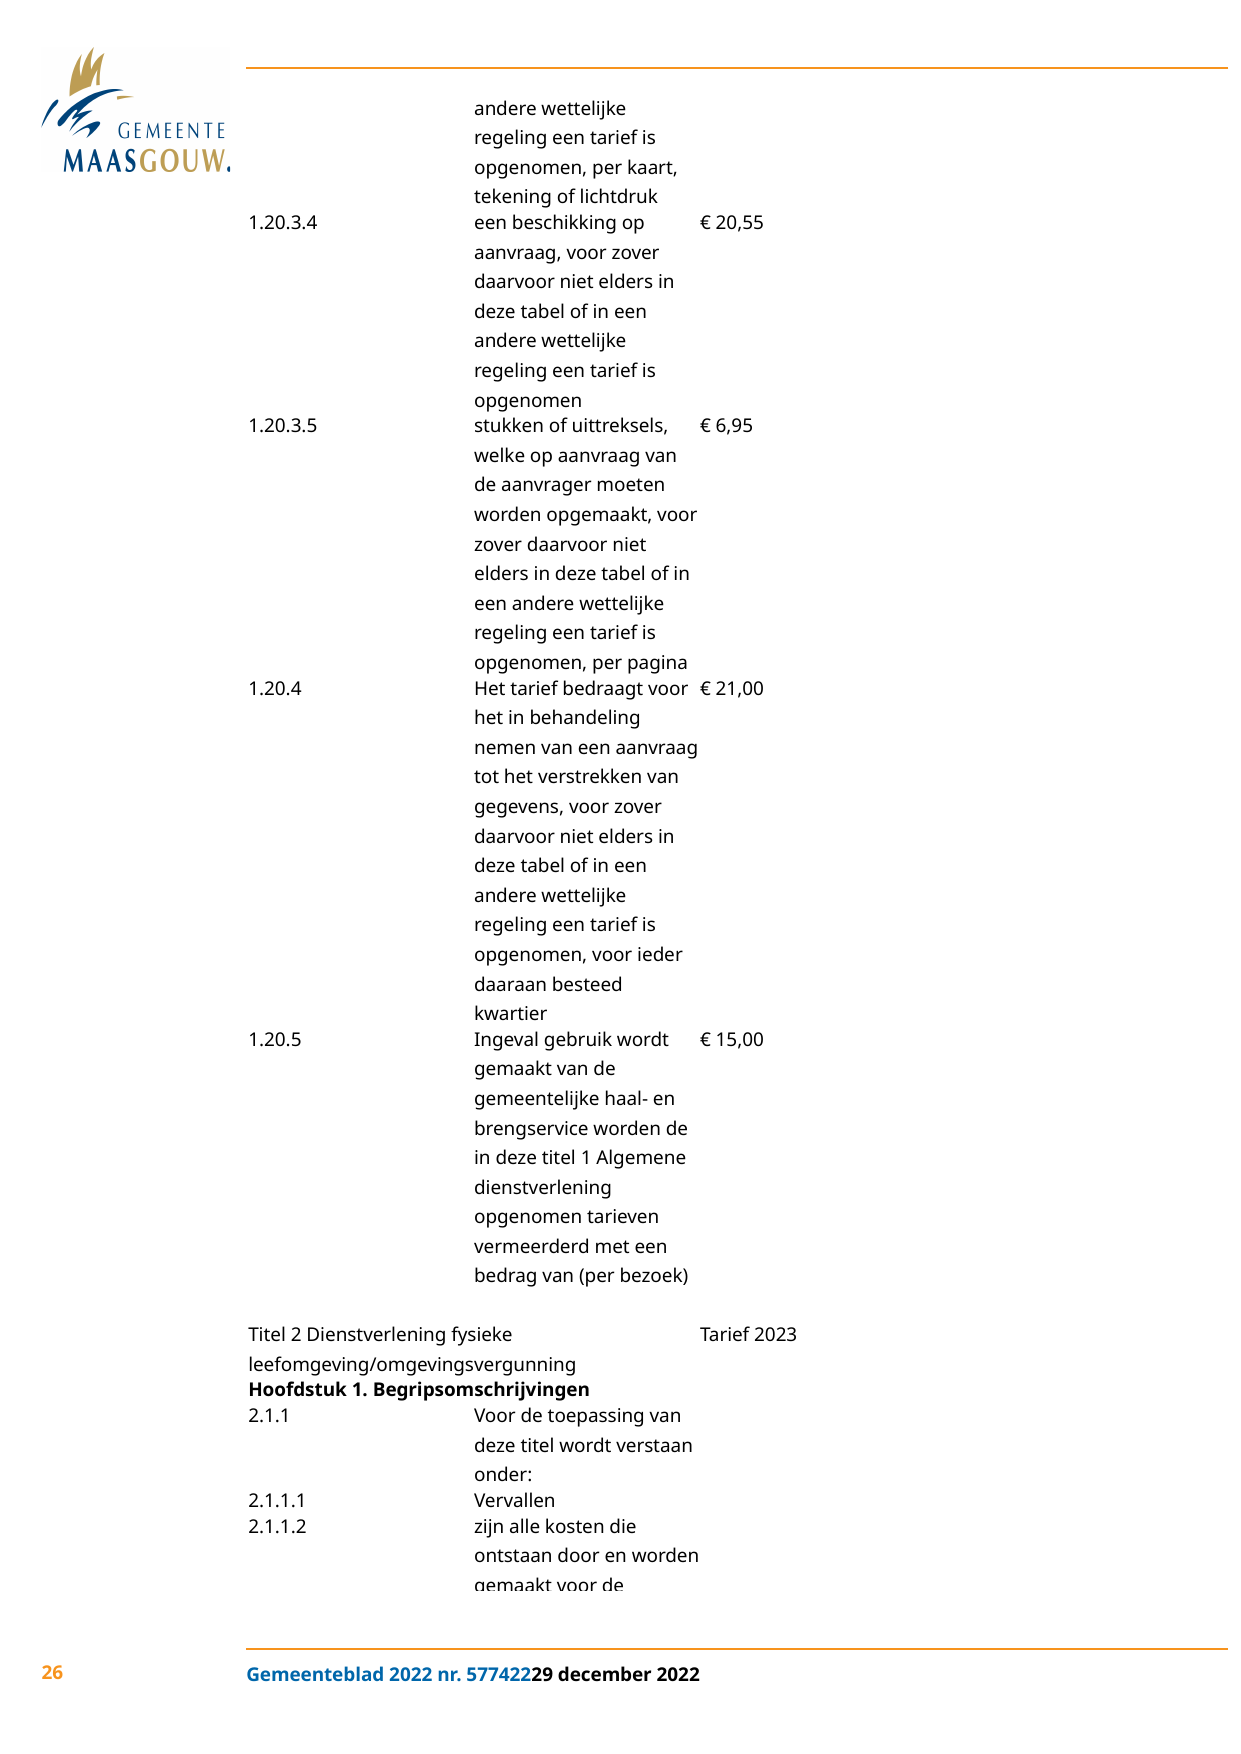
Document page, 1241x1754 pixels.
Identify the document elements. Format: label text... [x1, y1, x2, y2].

table_cell [700, 1513, 926, 1590]
table_cell 1.20.5 [248, 1026, 474, 1288]
table_cell Hoofdstuk 1. Begripsomschrijvingen [248, 1377, 926, 1402]
table_cell € 6,95 [700, 413, 926, 675]
table_cell € 15,00 [700, 1026, 926, 1288]
table_cell 1.20.3.4 [248, 209, 474, 412]
table_cell andere wettelijke regeling een tarief is opgenomen, per kaart, tekening of lichtdruk [474, 95, 700, 209]
table_cell stukken of uittreksels, welke op aanvraag van de aanvrager moeten worden opgemaakt, voor zover daarvoor niet elders in deze tabel of in een andere wettelijke regeling een tarief is opgenomen, per pagina [474, 413, 700, 675]
table_cell [248, 95, 474, 209]
table_cell Voor de toepassing van deze titel wordt verstaan onder: [474, 1403, 700, 1487]
table_cell Vervallen [474, 1487, 700, 1513]
table_cell 1.20.3.5 [248, 413, 474, 675]
picture [41, 47, 231, 172]
table_cell [926, 701, 1152, 1026]
table_cell 2.1.1 [248, 1403, 474, 1487]
table_cell € 20,55 [700, 209, 926, 412]
table_cell 2.1.1.2 [248, 1513, 474, 1590]
table_cell een beschikking op aanvraag, voor zover daarvoor niet elders in deze tabel of in een andere wettelijke regeling een tarief is opgenomen [474, 209, 700, 412]
table_cell Ingeval gebruik wordt gemaakt van de gemeentelijke haal- en brengservice worden de in deze titel 1 Algemene dienstverlening opgenomen tarieven vermeerderd met een bedrag van (per bezoek) [474, 1026, 700, 1288]
table_header Tarief 2023 [700, 1321, 926, 1377]
table_cell [700, 1487, 926, 1513]
table_header Titel 2 Dienstverlening fysieke leefomgeving/omgevingsvergunning [248, 1321, 700, 1377]
table_cell Het tarief bedraagt voor het in behandeling nemen van een aanvraag tot het verstrekken van gegevens, voor zover daarvoor niet elders in deze tabel of in een andere wettelijke regeling een tarief is opgenomen, voor ieder daaraan besteed kwartier [474, 675, 700, 1026]
table_cell [700, 1403, 926, 1487]
table_cell € 21,00 [700, 675, 926, 1026]
table_cell [926, 1052, 1152, 1288]
table_cell 2.1.1.1 [248, 1487, 474, 1513]
table_cell [700, 95, 926, 209]
table_cell 1.20.4 [248, 675, 474, 1026]
